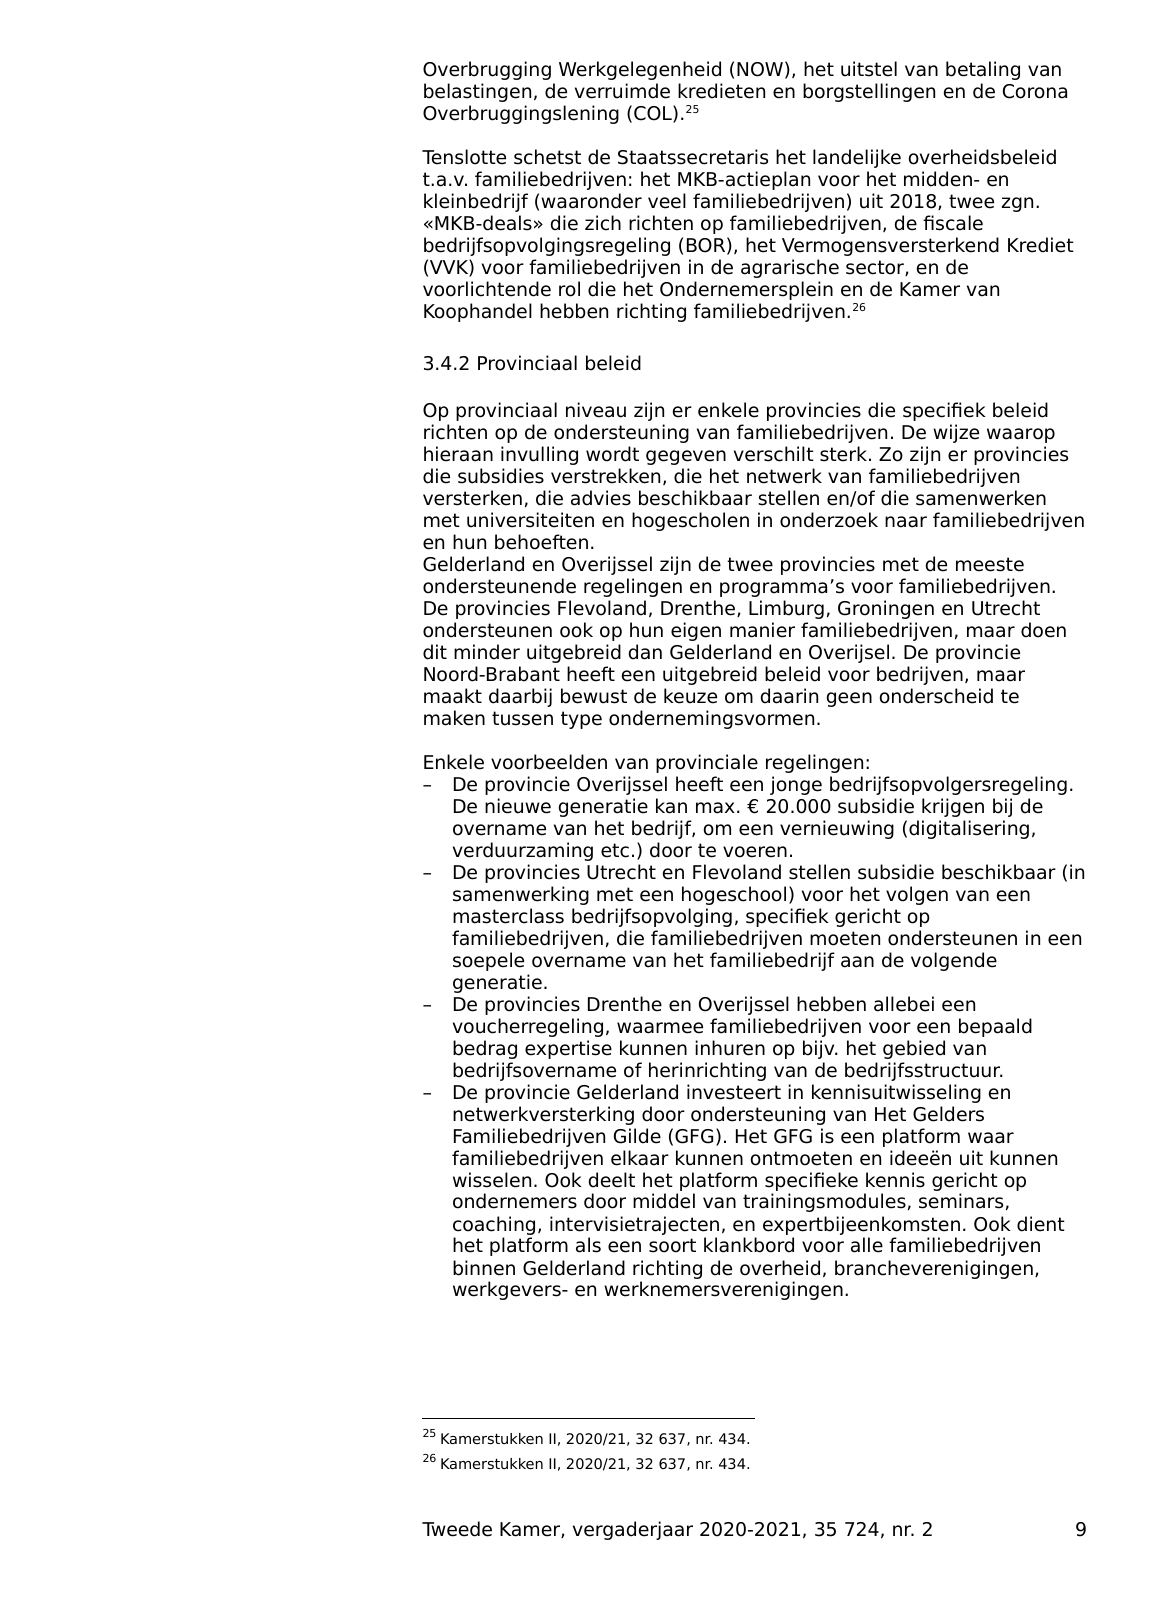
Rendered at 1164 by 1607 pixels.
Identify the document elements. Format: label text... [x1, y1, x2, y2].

text Op provinciaal niveau zijn er enkele provincies die specifiek beleid richten op de ondersteuning van familiebedrijven. De wijze waarop hieraan invulling wordt gegeven verschilt sterk. Zo zijn er provincies die subsidies verstrekken, die het netwerk van familiebedrijven versterken, die advies beschikbaar stellen en/of die samenwerken met universiteiten en hogescholen in onderzoek naar familiebedrijven en hun behoeften. [422, 400, 1087, 554]
text Overbrugging Werkgelegenheid (NOW), het uitstel van betaling van belastingen, de verruimde kredieten en borgstellingen en de Corona Overbruggingslening (COL). [422, 59, 1087, 125]
text Tenslotte schetst de Staatssecretaris het landelijke overheidsbeleid t.a.v. familiebedrijven: het MKB-actieplan voor het midden- en kleinbedrijf (waaronder veel familiebedrijven) uit 2018, twee zgn. «MKB-deals» die zich richten op familiebedrijven, de fiscale bedrijfsopvolgingsregeling (BOR), het Vermogensversterkend Krediet (VVK) voor familiebedrijven in de agrarische sector, en de voorlichtende rol die het Ondernemersplein en de Kamer van Koophandel hebben richting familiebedrijven. [422, 147, 1087, 323]
subtitle 3.4.2 Provinciaal beleid [422, 353, 1087, 375]
text – De provincie Gelderland investeert in kennisuitwisseling en netwerkversterking door ondersteuning van Het Gelders Familiebedrijven Gilde (GFG). Het GFG is een platform waar familiebedrijven elkaar kunnen ontmoeten en ideeën uit kunnen wisselen. Ook deelt het platform specifieke kennis gericht op ondernemers door middel van trainingsmodules, seminars, coaching, intervisietrajecten, en expertbijeenkomsten. Ook dient het platform als een soort klankbord voor alle familiebedrijven binnen Gelderland richting de overheid, brancheverenigingen, werkgevers- en werknemersverenigingen. [422, 1082, 1087, 1301]
text – De provincies Utrecht en Flevoland stellen subsidie beschikbaar (in samenwerking met een hogeschool) voor het volgen van een masterclass bedrijfsopvolging, specifiek gericht op familiebedrijven, die familiebedrijven moeten ondersteunen in een soepele overname van het familiebedrijf aan de volgende generatie. [422, 862, 1087, 994]
text – De provincies Drenthe en Overijssel hebben allebei een voucherregeling, waarmee familiebedrijven voor een bepaald bedrag expertise kunnen inhuren op bijv. het gebied van bedrijfsovername of herinrichting van de bedrijfsstructuur. [422, 994, 1087, 1082]
text Kamerstukken II, 2020/21, 32 637, nr. 434. [422, 1427, 1087, 1449]
text Enkele voorbeelden van provinciale regelingen: [422, 752, 1087, 774]
text Gelderland en Overijssel zijn de twee provincies met de meeste ondersteunende regelingen en programma’s voor familiebedrijven. De provincies Flevoland, Drenthe, Limburg, Groningen en Utrecht ondersteunen ook op hun eigen manier familiebedrijven, maar doen dit minder uitgebreid dan Gelderland en Overijsel. De provincie Noord-Brabant heeft een uitgebreid beleid voor bedrijven, maar maakt daarbij bewust de keuze om daarin geen onderscheid te maken tussen type ondernemingsvormen. [422, 554, 1087, 730]
text Kamerstukken II, 2020/21, 32 637, nr. 434. [422, 1452, 1087, 1474]
text – De provincie Overijssel heeft een jonge bedrijfsopvolgersregeling. De nieuwe generatie kan max. € 20.000 subsidie krijgen bij de overname van het bedrijf, om een vernieuwing (digitalisering, verduurzaming etc.) door te voeren. [422, 774, 1087, 862]
